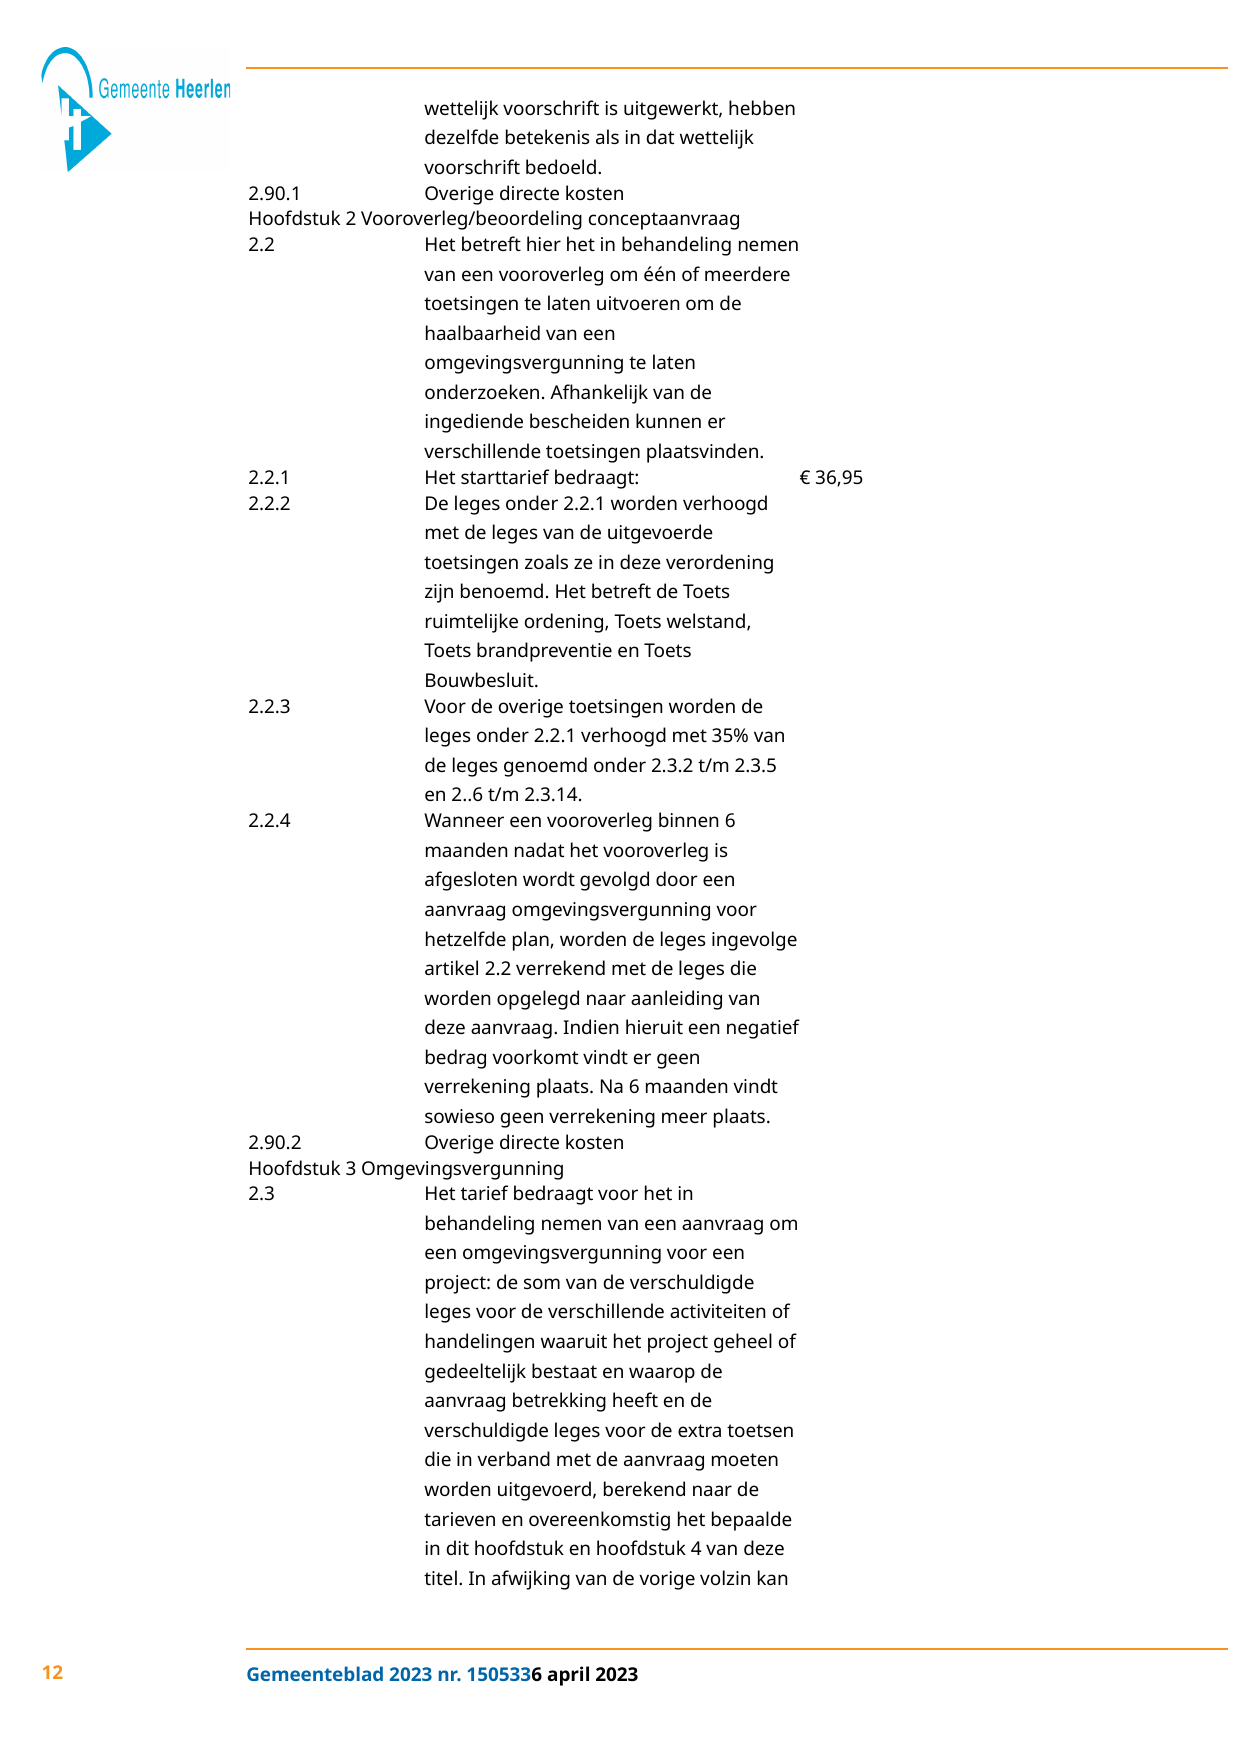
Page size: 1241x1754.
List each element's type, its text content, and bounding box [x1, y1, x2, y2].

picture [41, 47, 59, 70]
table_cell 2.90.2 [248, 1129, 424, 1155]
table_cell Hoofdstuk 3 Omgevingsvergunning [248, 1155, 1152, 1180]
table_cell [975, 464, 1152, 490]
picture [41, 47, 231, 172]
table_cell Overige directe kosten [424, 1129, 799, 1155]
table_cell [975, 231, 1152, 464]
table_cell Wanneer een vooroverleg binnen 6 maanden nadat het vooroverleg is afgesloten wordt gevolgd door een aanvraag omgevingsvergunning voor hetzelfde plan, worden de leges ingevolge artikel 2.2 verrekend met de leges die worden opgelegd naar aanleiding van deze aanvraag. Indien hieruit een negatief bedrag voorkomt vindt er geen verrekening plaats. Na 6 maanden vindt sowieso geen verrekening meer plaats. [424, 808, 799, 1129]
table_cell 2.2 [248, 231, 424, 464]
table_cell [975, 693, 1152, 807]
table_cell 2.90.1 [248, 180, 424, 205]
table_cell [799, 95, 975, 180]
table_cell 2.3 [248, 1180, 424, 1591]
table_cell Voor de overige toetsingen worden de leges onder 2.2.1 verhoogd met 35% van de leges genoemd onder 2.3.2 t/m 2.3.5 en 2..6 t/m 2.3.14. [424, 693, 799, 807]
table_cell Het starttarief bedraagt: [424, 464, 799, 490]
table_cell [799, 693, 975, 807]
table_cell € 36,95 [799, 464, 975, 490]
table_cell 2.2.3 [248, 693, 424, 807]
table_cell [799, 490, 975, 693]
table_cell [975, 180, 1152, 205]
table_cell [975, 1180, 1152, 1591]
table_cell [799, 1129, 975, 1155]
table_cell wettelijk voorschrift is uitgewerkt, hebben dezelfde betekenis als in dat wettelijk voorschrift bedoeld. [424, 95, 799, 180]
table_cell [799, 231, 975, 464]
table_cell 2.2.4 [248, 808, 424, 1129]
table_cell [248, 95, 424, 180]
table_cell Overige directe kosten [424, 180, 799, 205]
table_cell Hoofdstuk 2 Vooroverleg/beoordeling conceptaanvraag [248, 205, 1152, 231]
table_cell [799, 808, 975, 1129]
table_cell 2.2.2 [248, 490, 424, 693]
table_cell De leges onder 2.2.1 worden verhoogd met de leges van de uitgevoerde toetsingen zoals ze in deze verordening zijn benoemd. Het betreft de Toets ruimtelijke ordening, Toets welstand, Toets brandpreventie en Toets Bouwbesluit. [424, 490, 799, 693]
table_cell Het tarief bedraagt voor het in behandeling nemen van een aanvraag om een omgevingsvergunning voor een project: de som van de verschuldigde leges voor de verschillende activiteiten of handelingen waaruit het project geheel of gedeeltelijk bestaat en waarop de aanvraag betrekking heeft en de verschuldigde leges voor de extra toetsen die in verband met de aanvraag moeten worden uitgevoerd, berekend naar de tarieven en overeenkomstig het bepaalde in dit hoofdstuk en hoofdstuk 4 van deze titel. In afwijking van de vorige volzin kan [424, 1180, 799, 1591]
table_cell [975, 490, 1152, 693]
table_cell 2.2.1 [248, 464, 424, 490]
table_cell Het betreft hier het in behandeling nemen van een vooroverleg om één of meerdere toetsingen te laten uitvoeren om de haalbaarheid van een omgevingsvergunning te laten onderzoeken. Afhankelijk van de ingediende bescheiden kunnen er verschillende toetsingen plaatsvinden. [424, 231, 799, 464]
table_cell [975, 95, 1152, 180]
table_cell [799, 180, 975, 205]
table_cell [975, 1129, 1152, 1155]
table_cell [799, 1180, 975, 1591]
table_cell [975, 808, 1152, 1129]
